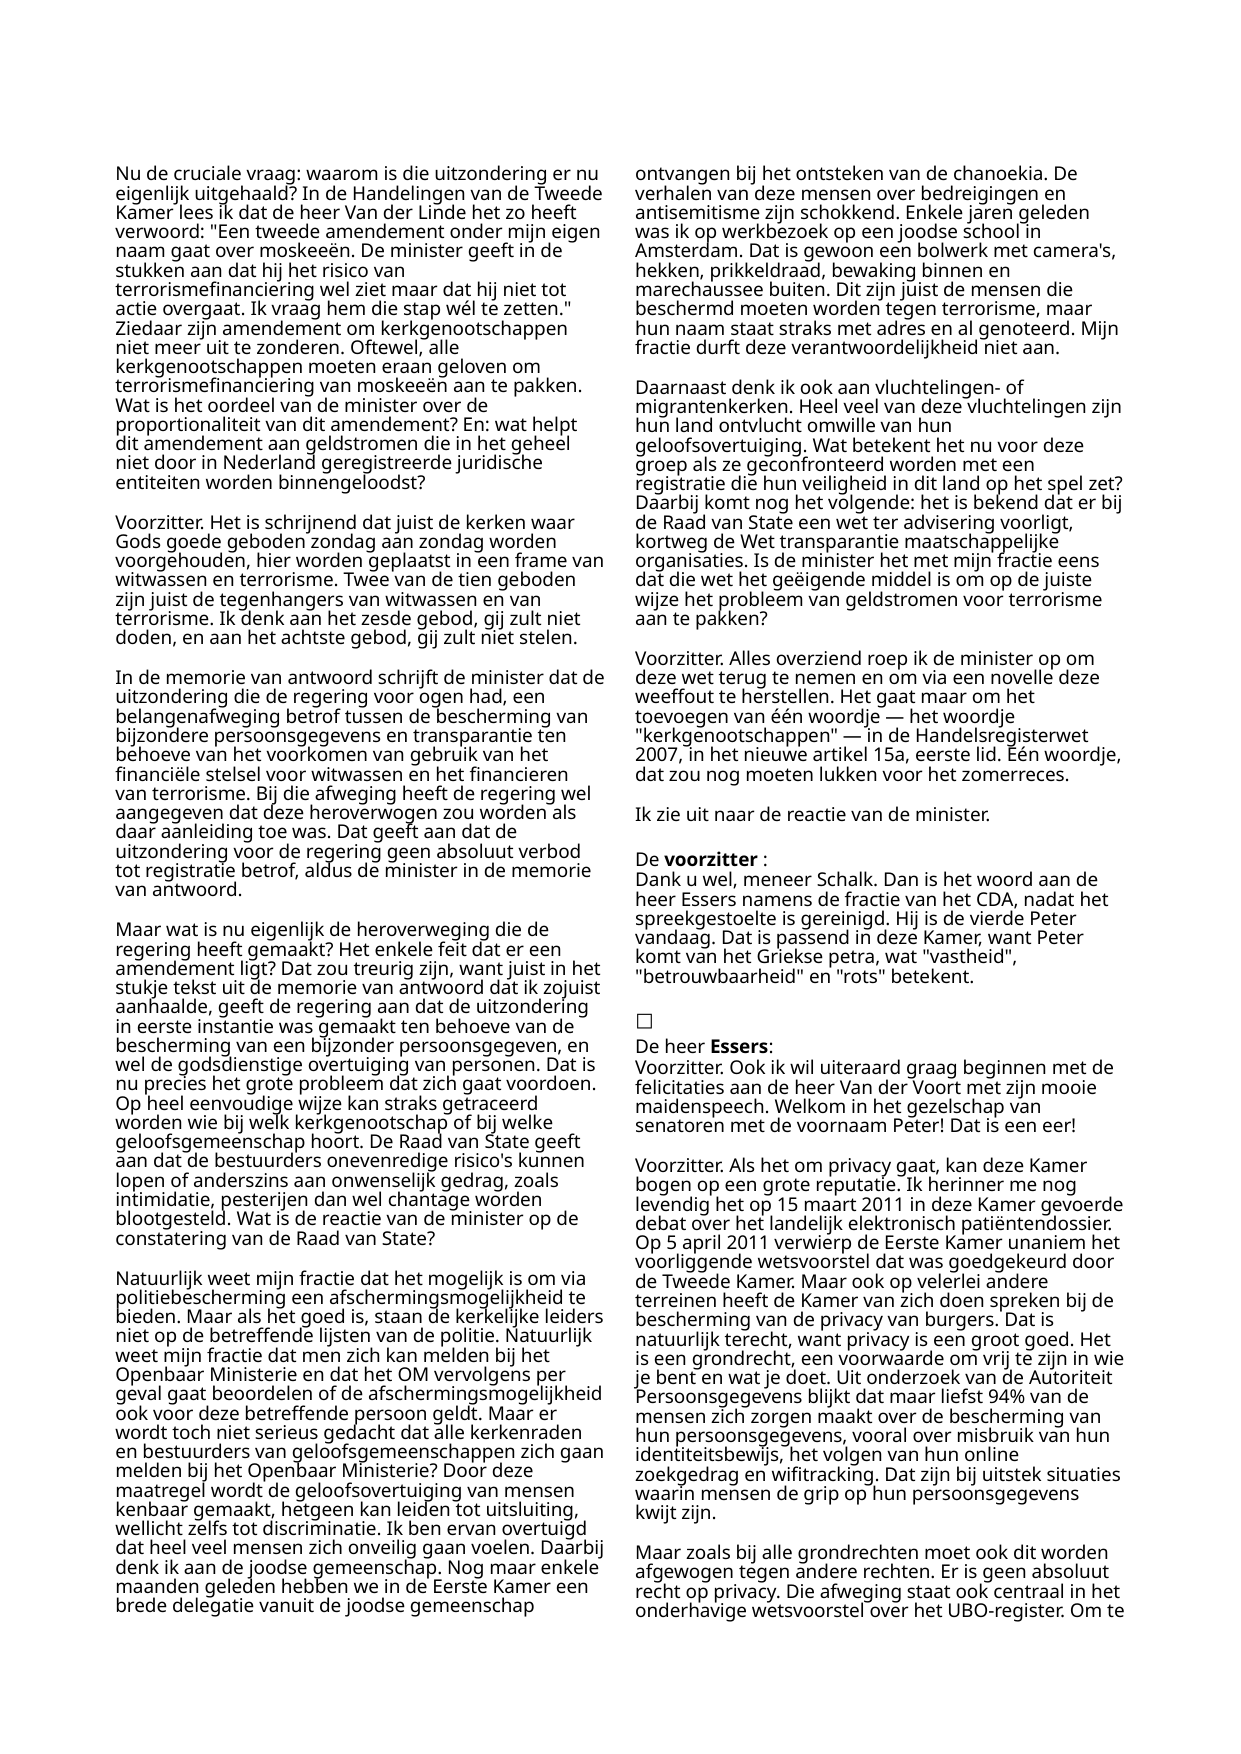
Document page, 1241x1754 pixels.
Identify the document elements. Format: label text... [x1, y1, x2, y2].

text Nu de cruciale vraag: waarom is die uitzondering er nu eigenlijk uitgehaald? In de Handelingen van de Tweede Kamer lees ik dat de heer Van der Linde het zo heeft verwoord: "Een tweede amendement onder mijn eigen naam gaat over moskeeën. De minister geeft in de stukken aan dat hij het risico van terrorismefinanciering wel ziet maar dat hij niet tot actie overgaat. Ik vraag hem die stap wél te zetten." Ziedaar zijn amendement om kerkgenootschappen niet meer uit te zonderen. Oftewel, alle kerkgenootschappen moeten eraan geloven om terrorismefinanciering van moskeeën aan te pakken. Wat is het oordeel van de minister over de proportionaliteit van dit amendement? En: wat helpt dit amendement aan geldstromen die in het geheel niet door in Nederland geregistreerde juridische entiteiten worden binnengeloodst? [115, 165, 605, 493]
text Maar zoals bij alle grondrechten moet ook dit worden afgewogen tegen andere rechten. Er is geen absoluut recht op privacy. Die afweging staat ook centraal in het onderhavige wetsvoorstel over het UBO-register. Om te [635, 1544, 1125, 1621]
text Natuurlijk weet mijn fractie dat het mogelijk is om via politiebescherming een afschermingsmogelijkheid te bieden. Maar als het goed is, staan de kerkelijke leiders niet op de betreffende lijsten van de politie. Natuurlijk weet mijn fractie dat men zich kan melden bij het Openbaar Ministerie en dat het OM vervolgens per geval gaat beoordelen of de afschermingsmogelijkheid ook voor deze betreffende persoon geldt. Maar er wordt toch niet serieus gedacht dat alle kerkenraden en bestuurders van geloofsgemeenschappen zich gaan melden bij het Openbaar Ministerie? Door deze maatregel wordt de geloofsovertuiging van mensen kenbaar gemaakt, hetgeen kan leiden tot uitsluiting, wellicht zelfs tot discriminatie. Ik ben ervan overtuigd dat heel veel mensen zich onveilig gaan voelen. Daarbij denk ik aan de joodse gemeenschap. Nog maar enkele maanden geleden hebben we in de Eerste Kamer een brede delegatie vanuit de joodse gemeenschap [115, 1269, 605, 1616]
text ontvangen bij het ontsteken van de chanoekia. De verhalen van deze mensen over bedreigingen en antisemitisme zijn schokkend. Enkele jaren geleden was ik op werkbezoek op een joodse school in Amsterdam. Dat is gewoon een bolwerk met camera's, hekken, prikkeldraad, bewaking binnen en marechaussee buiten. Dit zijn juist de mensen die beschermd moeten worden tegen terrorisme, maar hun naam staat straks met adres en al genoteerd. Mijn fractie durft deze verantwoordelijkheid niet aan. [635, 165, 1125, 358]
text Maar wat is nu eigenlijk de heroverweging die de regering heeft gemaakt? Het enkele feit dat er een amendement ligt? Dat zou treurig zijn, want juist in het stukje tekst uit de memorie van antwoord dat ik zojuist aanhaalde, geeft de regering aan dat de uitzondering in eerste instantie was gemaakt ten behoeve van de bescherming van een bijzonder persoonsgegeven, en wel de godsdienstige overtuiging van personen. Dat is nu precies het grote probleem dat zich gaat voordoen. Op heel eenvoudige wijze kan straks getraceerd worden wie bij welk kerkgenootschap of bij welke geloofsgemeenschap hoort. De Raad van State geeft aan dat de bestuurders onevenredige risico's kunnen lopen of anderszins aan onwenselijk gedrag, zoals intimidatie, pesterijen dan wel chantage worden blootgesteld. Wat is de reactie van de minister op de constatering van de Raad van State? [115, 921, 605, 1249]
text Voorzitter. Alles overziend roep ik de minister op om deze wet terug te nemen en om via een novelle deze weeffout te herstellen. Het gaat maar om het toevoegen van één woordje — het woordje "kerkgenootschappen" — in de Handelsregisterwet 2007, in het nieuwe artikel 15a, eerste lid. Eén woordje, dat zou nog moeten lukken voor het zomerreces. [635, 650, 1125, 785]
text Dank u wel, meneer Schalk. Dan is het woord aan de heer Essers namens de fractie van het CDA, nadat het spreekgestoelte is gereinigd. Hij is de vierde Peter vandaag. Dat is passend in deze Kamer, want Peter komt van het Griekse petra, wat "vastheid", "betrouwbaarheid" en "rots" betekent. [635, 871, 1125, 987]
text Voorzitter. Als het om privacy gaat, kan deze Kamer bogen op een grote reputatie. Ik herinner me nog levendig het op 15 maart 2011 in deze Kamer gevoerde debat over het landelijk elektronisch patiëntendossier. Op 5 april 2011 verwierp de Eerste Kamer unaniem het voorliggende wetsvoorstel dat was goedgekeurd door de Tweede Kamer. Maar ook op velerlei andere terreinen heeft de Kamer van zich doen spreken bij de bescherming van de privacy van burgers. Dat is natuurlijk terecht, want privacy is een groot goed. Het is een grondrecht, een voorwaarde om vrij te zijn in wie je bent en wat je doet. Uit onderzoek van de Autoriteit Persoonsgegevens blijkt dat maar liefst 94% van de mensen zich zorgen maakt over de bescherming van hun persoonsgegevens, vooral over misbruik van hun identiteitsbewijs, het volgen van hun online zoekgedrag en wifitracking. Dat zijn bij uitstek situaties waarin mensen de grip op hun persoonsgegevens kwijt zijn. [635, 1157, 1125, 1523]
text ⬜ [635, 1008, 1125, 1034]
text De heer Essers: [635, 1034, 1125, 1059]
text In de memorie van antwoord schrijft de minister dat de uitzondering die de regering voor ogen had, een belangenafweging betrof tussen de bescherming van bijzondere persoonsgegevens en transparantie ten behoeve van het voorkomen van gebruik van het financiële stelsel voor witwassen en het financieren van terrorisme. Bij die afweging heeft de regering wel aangegeven dat deze heroverwogen zou worden als daar aanleiding toe was. Dat geeft aan dat de uitzondering voor de regering geen absoluut verbod tot registratie betrof, aldus de minister in de memorie van antwoord. [115, 669, 605, 901]
text Ik zie uit naar de reactie van de minister. [635, 806, 1125, 825]
text Daarnaast denk ik ook aan vluchtelingen- of migrantenkerken. Heel veel van deze vluchtelingen zijn hun land ontvlucht omwille van hun geloofsovertuiging. Wat betekent het nu voor deze groep als ze geconfronteerd worden met een registratie die hun veiligheid in dit land op het spel zet? Daarbij komt nog het volgende: het is bekend dat er bij de Raad van State een wet ter advisering voorligt, kortweg de Wet transparantie maatschappelijke organisaties. Is de minister het met mijn fractie eens dat die wet het geëigende middel is om op de juiste wijze het probleem van geldstromen voor terrorisme aan te pakken? [635, 379, 1125, 629]
text Voorzitter. Ook ik wil uiteraard graag beginnen met de felicitaties aan de heer Van der Voort met zijn mooie maidenspeech. Welkom in het gezelschap van senatoren met de voornaam Peter! Dat is een eer! [635, 1059, 1125, 1136]
text Voorzitter. Het is schrijnend dat juist de kerken waar Gods goede geboden zondag aan zondag worden voorgehouden, hier worden geplaatst in een frame van witwassen en terrorisme. Twee van de tien geboden zijn juist de tegenhangers van witwassen en van terrorisme. Ik denk aan het zesde gebod, gij zult niet doden, en aan het achtste gebod, gij zult niet stelen. [115, 514, 605, 648]
text De voorzitter : [635, 846, 1125, 871]
